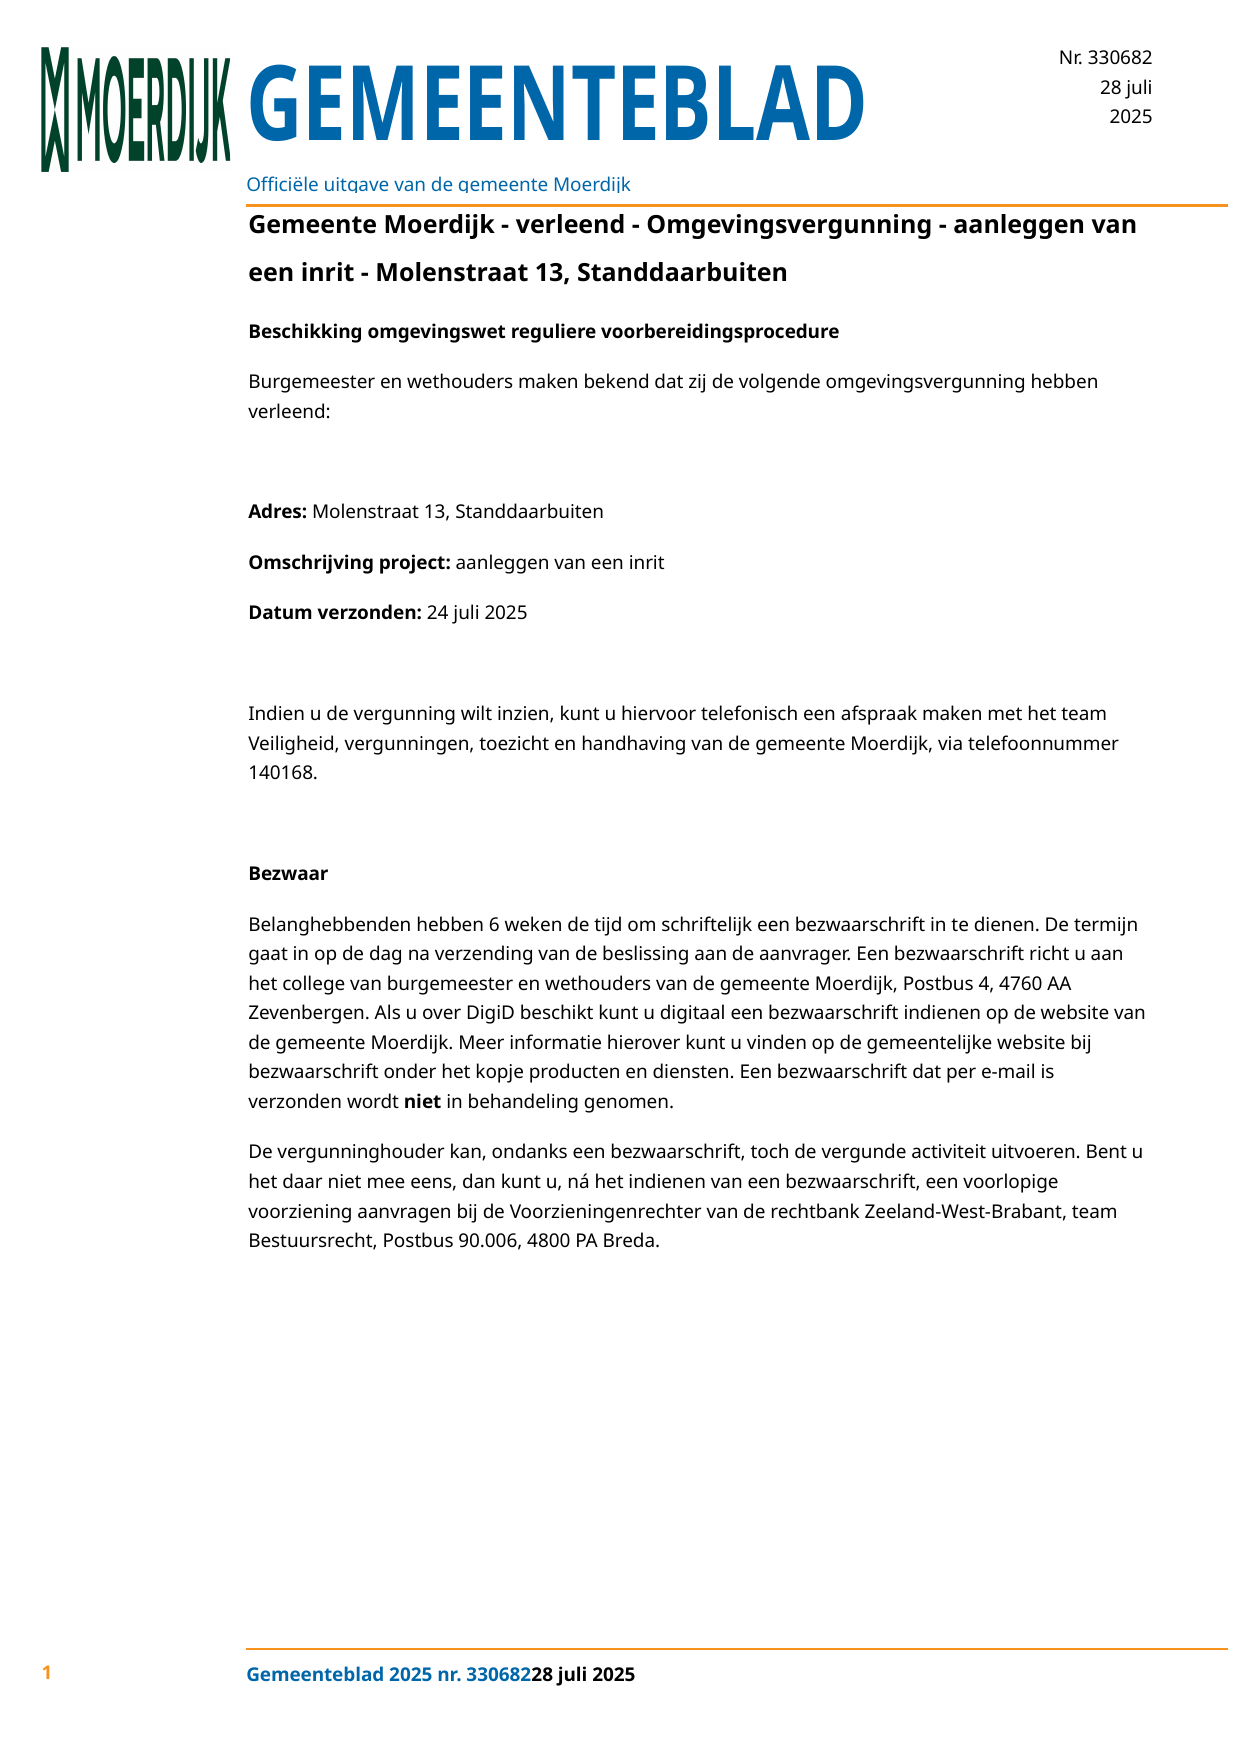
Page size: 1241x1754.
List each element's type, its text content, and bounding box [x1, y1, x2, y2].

text Datum verzonden: 24 juli 2025 [248, 599, 1152, 625]
text Belanghebbenden hebben 6 weken de tijd om schriftelijk een bezwaarschrift in te dienen. De termijn gaat in op de dag na verzending van de beslissing aan de aanvrager. Een bezwaarschrift richt u aan het college van burgemeester en wethouders van de gemeente Moerdijk, Postbus 4, 4760 AA Zevenbergen. Als u over DigiD beschikt kunt u digitaal een bezwaarschrift indienen op de website van de gemeente Moerdijk. Meer informatie hierover kunt u vinden op de gemeentelijke website bij bezwaarschrift onder het kopje producten en diensten. Een bezwaarschrift dat per e-mail is verzonden wordt niet in behandeling genomen. [248, 911, 1152, 1114]
picture [41, 47, 231, 172]
text Gemeente Moerdijk - verleend - Omgevingsvergunning - aanleggen van een inrit - Molenstraat 13, Standdaarbuiten [248, 207, 1152, 288]
text De vergunninghouder kan, ondanks een bezwaarschrift, toch de vergunde activiteit uitvoeren. Bent u het daar niet mee eens, dan kunt u, ná het indienen van een bezwaarschrift, een voorlopige voorziening aanvragen bij de Voorzieningenrechter van de rechtbank Zeeland-West-Brabant, team Bestuursrecht, Postbus 90.006, 4800 PA Breda. [248, 1139, 1152, 1253]
text Bezwaar [248, 860, 1152, 886]
text Indien u de vergunning wilt inzien, kunt u hiervoor telefonisch een afspraak maken met het team Veiligheid, vergunningen, toezicht en handhaving van de gemeente Moerdijk, via telefoonnummer 140168. [248, 700, 1152, 785]
text Omschrijving project: aanleggen van een inrit [248, 549, 1152, 575]
text Burgemeester en wethouders maken bekend dat zij de volgende omgevingsvergunning hebben verleend: [248, 368, 1152, 424]
text Adres: Molenstraat 13, Standdaarbuiten [248, 499, 1152, 524]
text Beschikking omgevingswet reguliere voorbereidingsprocedure [248, 318, 1152, 344]
